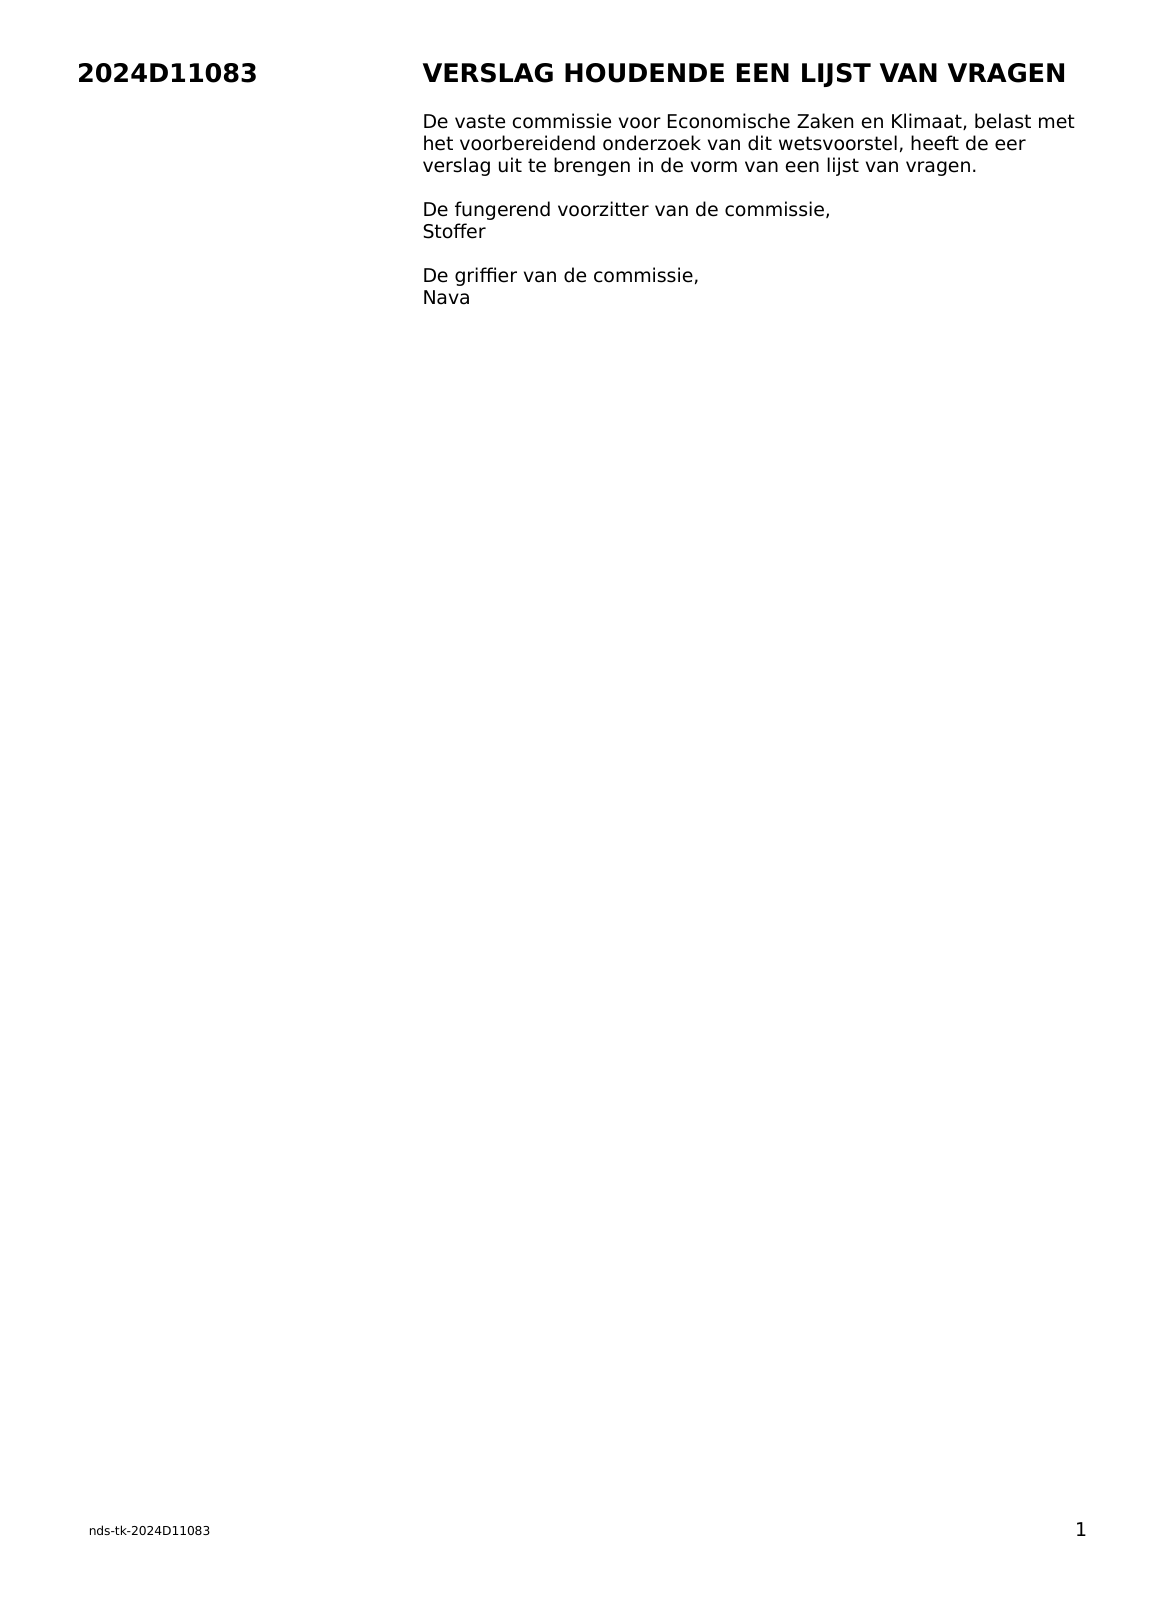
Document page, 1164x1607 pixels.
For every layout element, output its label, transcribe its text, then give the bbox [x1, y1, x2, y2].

text De vaste commissie voor Economische Zaken en Klimaat, belast met het voorbereidend onderzoek van dit wetsvoorstel, heeft de eer verslag uit te brengen in de vorm van een lijst van vragen. [422, 111, 1087, 177]
text De griffier van de commissie, [422, 265, 1087, 287]
text De fungerend voorzitter van de commissie, [422, 199, 1087, 221]
text nds-tk-2024D11083 [88, 1524, 323, 1538]
text 2024D11083 VERSLAG HOUDENDE EEN LIJST VAN VRAGEN [77, 59, 1087, 89]
text Nava [422, 287, 1087, 309]
text Stoffer [422, 221, 1087, 243]
